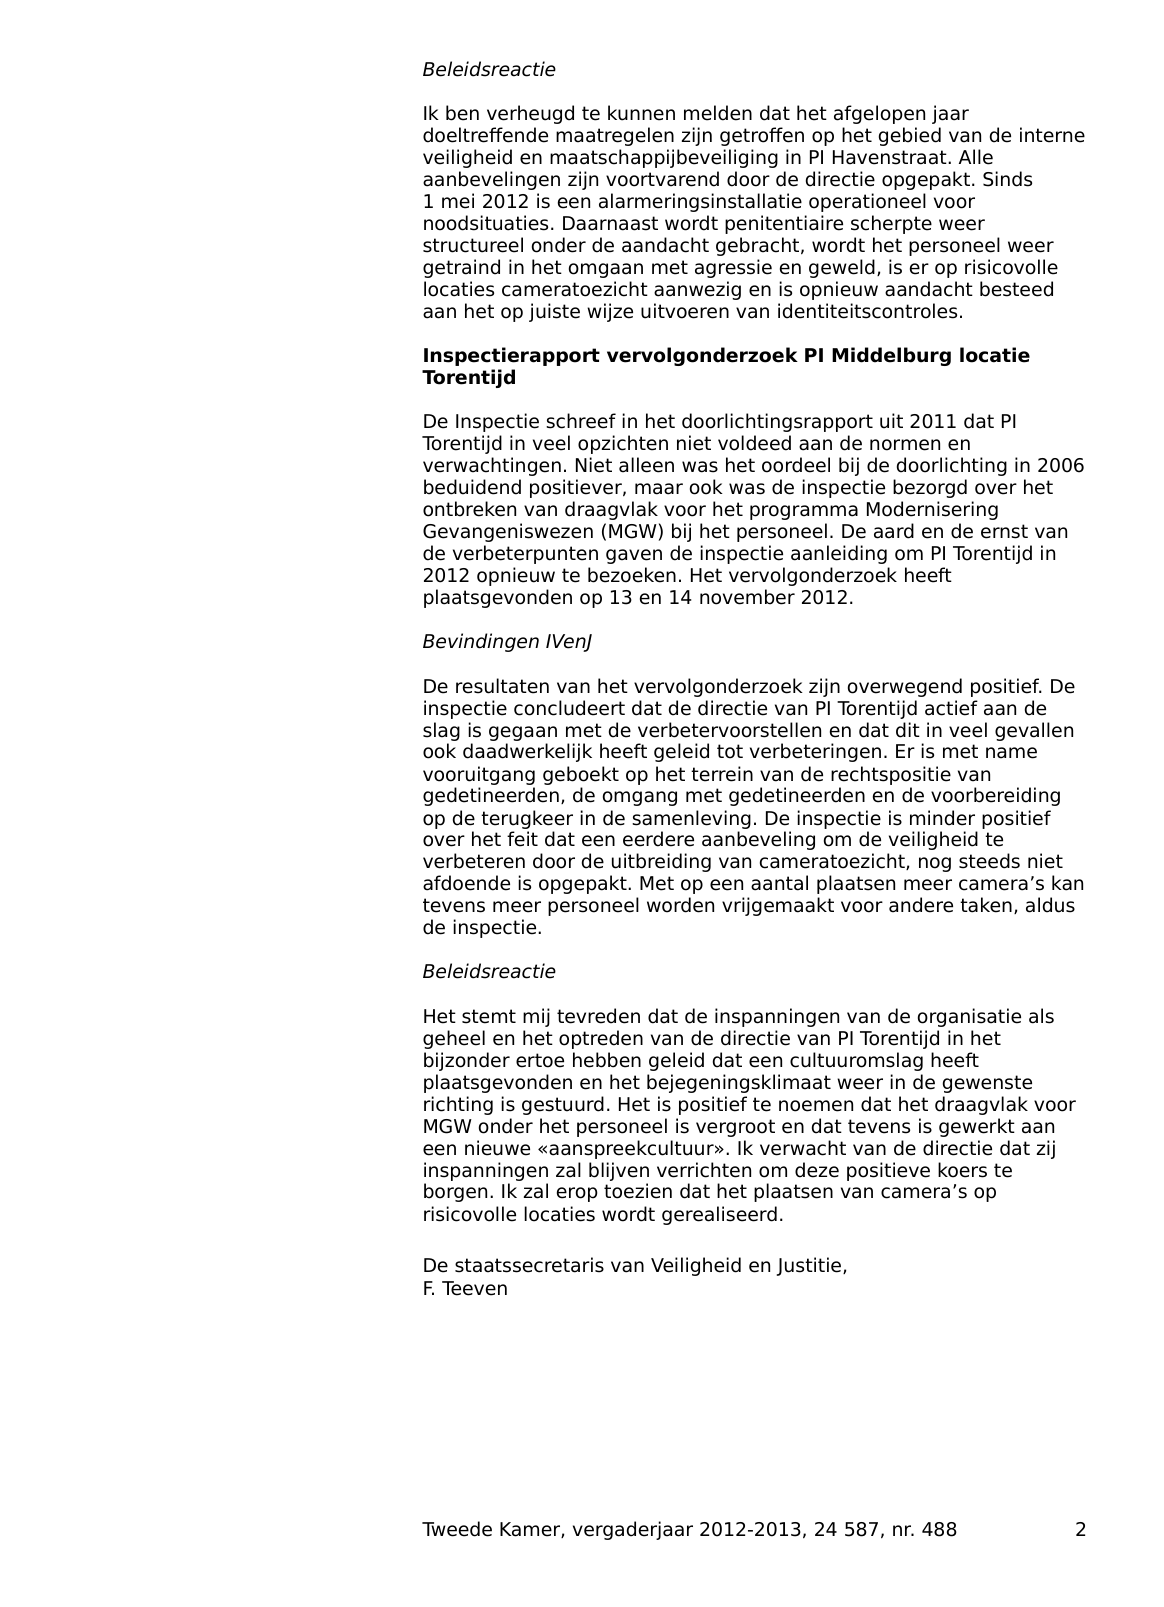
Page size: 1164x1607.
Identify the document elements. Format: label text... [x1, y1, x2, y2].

subtitle Beleidsreactie [422, 59, 1087, 81]
text De Inspectie schreef in het doorlichtingsrapport uit 2011 dat PI Torentijd in veel opzichten niet voldeed aan de normen en verwachtingen. Niet alleen was het oordeel bij de doorlichting in 2006 beduidend positiever, maar ook was de inspectie bezorgd over het ontbreken van draagvlak voor het programma Modernisering Gevangeniswezen (MGW) bij het personeel. De aard en de ernst van de verbeterpunten gaven de inspectie aanleiding om PI Torentijd in 2012 opnieuw te bezoeken. Het vervolgonderzoek heeft plaatsgevonden op 13 en 14 november 2012. [422, 411, 1087, 609]
text De staatssecretaris van Veiligheid en Justitie, F. Teeven [422, 1255, 1087, 1299]
subtitle Inspectierapport vervolgonderzoek PI Middelburg locatie Torentijd [422, 345, 1087, 389]
text Het stemt mij tevreden dat de inspanningen van de organisatie als geheel en het optreden van de directie van PI Torentijd in het bijzonder ertoe hebben geleid dat een cultuuromslag heeft plaatsgevonden en het bejegeningsklimaat weer in de gewenste richting is gestuurd. Het is positief te noemen dat het draagvlak voor MGW onder het personeel is vergroot en dat tevens is gewerkt aan een nieuwe «aanspreekcultuur». Ik verwacht van de directie dat zij inspanningen zal blijven verrichten om deze positieve koers te borgen. Ik zal erop toezien dat het plaatsen van camera’s op risicovolle locaties wordt gerealiseerd. [422, 1006, 1087, 1225]
text Ik ben verheugd te kunnen melden dat het afgelopen jaar doeltreffende maatregelen zijn getroffen op het gebied van de interne veiligheid en maatschappijbeveiliging in PI Havenstraat. Alle aanbevelingen zijn voortvarend door de directie opgepakt. Sinds 1 mei 2012 is een alarmeringsinstallatie operationeel voor noodsituaties. Daarnaast wordt penitentiaire scherpte weer structureel onder de aandacht gebracht, wordt het personeel weer getraind in het omgaan met agressie en geweld, is er op risicovolle locaties cameratoezicht aanwezig en is opnieuw aandacht besteed aan het op juiste wijze uitvoeren van identiteitscontroles. [422, 103, 1087, 323]
subtitle Bevindingen IVenJ [422, 631, 1087, 653]
subtitle Beleidsreactie [422, 961, 1087, 983]
text De resultaten van het vervolgonderzoek zijn overwegend positief. De inspectie concludeert dat de directie van PI Torentijd actief aan de slag is gegaan met de verbetervoorstellen en dat dit in veel gevallen ook daadwerkelijk heeft geleid tot verbeteringen. Er is met name vooruitgang geboekt op het terrein van de rechtspositie van gedetineerden, de omgang met gedetineerden en de voorbereiding op de terugkeer in de samenleving. De inspectie is minder positief over het feit dat een eerdere aanbeveling om de veiligheid te verbeteren door de uitbreiding van cameratoezicht, nog steeds niet afdoende is opgepakt. Met op een aantal plaatsen meer camera’s kan tevens meer personeel worden vrijgemaakt voor andere taken, aldus de inspectie. [422, 676, 1087, 939]
